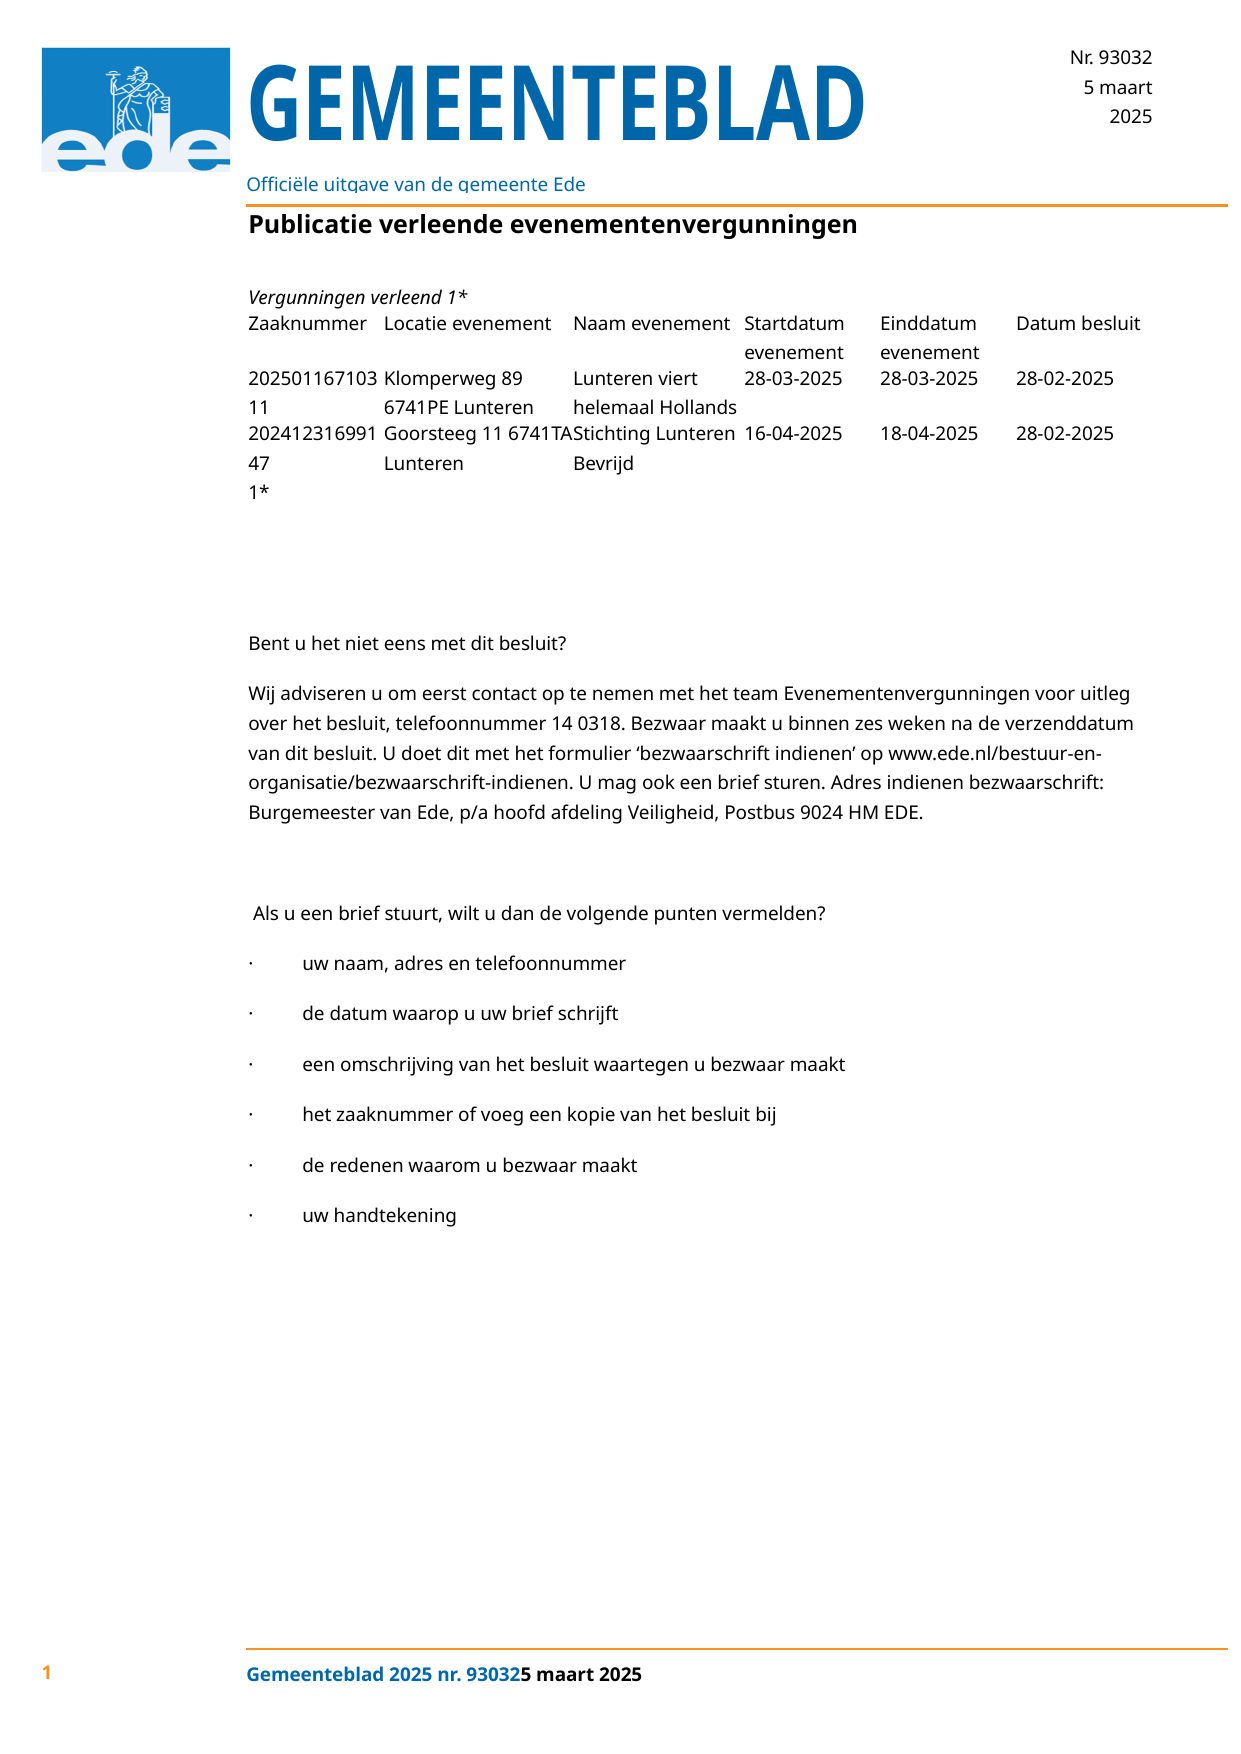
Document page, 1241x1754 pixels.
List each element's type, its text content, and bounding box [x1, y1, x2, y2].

table_cell 18-04-2025 [880, 420, 1016, 476]
text 1* [248, 479, 1152, 504]
table_header Einddatum evenement [880, 310, 1016, 365]
table_cell 28-03-2025 [744, 365, 880, 420]
text Als u een brief stuurt, wilt u dan de volgende punten vermelden? [248, 900, 1152, 925]
table_header Startdatum evenement [744, 310, 880, 365]
table_cell 20241231699147 [248, 420, 384, 476]
table_cell 28-02-2025 [1016, 365, 1152, 420]
text · de datum waarop u uw brief schrijft [248, 1001, 1152, 1026]
table_cell 16-04-2025 [744, 420, 880, 476]
table_cell Klomperweg 89 6741PE Lunteren [384, 365, 573, 420]
table_cell Lunteren viert helemaal Hollands [573, 365, 744, 420]
table_cell Stichting Lunteren Bevrijd [573, 420, 744, 476]
text · een omschrijving van het besluit waartegen u bezwaar maakt [248, 1051, 1152, 1077]
text Wij adviseren u om eerst contact op te nemen met het team Evenementenvergunningen voor uitleg over het besluit, telefoonnummer 14 0318. Bezwaar maakt u binnen zes weken na de verzenddatum van dit besluit. U doet dit met het formulier ‘bezwaarschrift indienen’ op www.ede.nl/bestuur-en-organisatie/bezwaarschrift-indienen. U mag ook een brief sturen. Adres indienen bezwaarschrift: Burgemeester van Ede, p/a hoofd afdeling Veiligheid, Postbus 9024 HM EDE. [248, 681, 1152, 824]
table_header Zaaknummer [248, 310, 384, 365]
text · de redenen waarom u bezwaar maakt [248, 1152, 1152, 1177]
table_cell Goorsteeg 11 6741TA Lunteren [384, 420, 573, 476]
table_cell 20250116710311 [248, 365, 384, 420]
text · uw handtekening [248, 1202, 1152, 1228]
text · uw naam, adres en telefoonnummer [248, 950, 1152, 976]
text Vergunningen verleend 1* [248, 284, 1152, 309]
table_cell 28-02-2025 [1016, 420, 1152, 476]
picture [41, 47, 231, 172]
table_header Naam evenement [573, 310, 744, 365]
text · het zaaknummer of voeg een kopie van het besluit bij [248, 1101, 1152, 1127]
text Bent u het niet eens met dit besluit? [248, 630, 1152, 656]
table_cell 28-03-2025 [880, 365, 1016, 420]
table_header Datum besluit [1016, 310, 1152, 365]
text Publicatie verleende evenementenvergunningen [248, 207, 1152, 241]
table_header Locatie evenement [384, 310, 573, 365]
